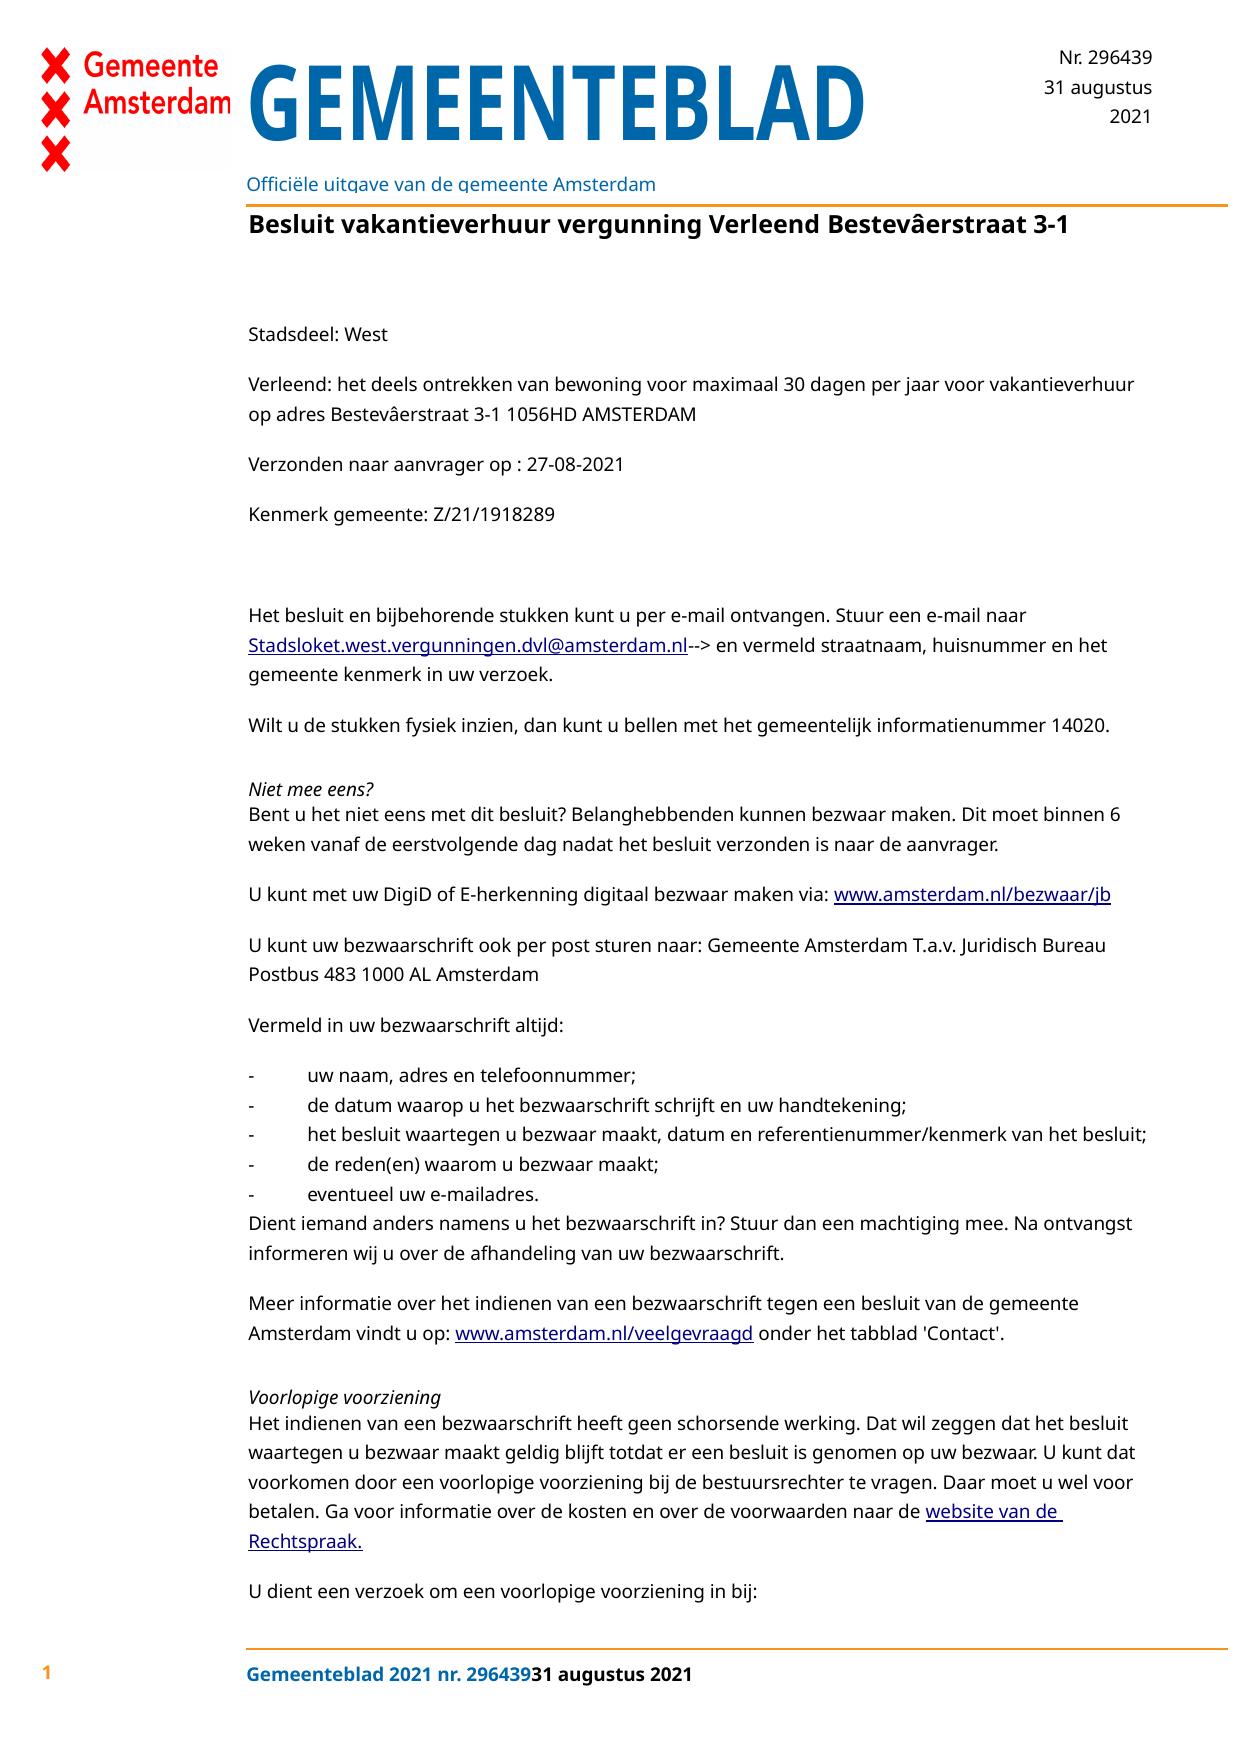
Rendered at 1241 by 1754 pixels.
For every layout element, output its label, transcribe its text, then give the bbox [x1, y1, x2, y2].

list uw naam, adres en telefoonnummer; [248, 1062, 1152, 1088]
text Verleend: het deels ontrekken van bewoning voor maximaal 30 dagen per jaar voor vakantieverhuur op adres Bestevâerstraat 3-1 1056HD AMSTERDAM [248, 371, 1152, 426]
text Voorlopige voorziening [248, 1384, 1152, 1410]
text Verzonden naar aanvrager op : 27-08-2021 [248, 451, 1152, 477]
text Het besluit en bijbehorende stukken kunt u per e-mail ontvangen. Stuur een e-mail naar Stadsloket.west.vergunningen.dvl@amsterdam.nl--> en vermeld straatnaam, huisnummer en het gemeente kenmerk in uw verzoek. [248, 602, 1152, 687]
text Bent u het niet eens met dit besluit? Belanghebbenden kunnen bezwaar maken. Dit moet binnen 6 weken vanaf de eerstvolgende dag nadat het besluit verzonden is naar de aanvrager. [248, 802, 1152, 857]
list het besluit waartegen u bezwaar maakt, datum en referentienummer/kenmerk van het besluit; [248, 1122, 1152, 1147]
text Stadsdeel: West [248, 321, 1152, 346]
list de reden(en) waarom u bezwaar maakt; [248, 1151, 1152, 1177]
text U kunt met uw DigiD of E-herkenning digitaal bezwaar maken via: www.amsterdam.nl/bezwaar/jb [248, 882, 1152, 907]
picture [41, 47, 231, 172]
text Wilt u de stukken fysiek inzien, dan kunt u bellen met het gemeentelijk informatienummer 14020. [248, 712, 1152, 738]
text Kenmerk gemeente: Z/21/1918289 [248, 502, 1152, 527]
text Vermeld in uw bezwaarschrift altijd: [248, 1012, 1152, 1038]
text U kunt uw bezwaarschrift ook per post sturen naar: Gemeente Amsterdam T.a.v. Juridisch Bureau Postbus 483 1000 AL Amsterdam [248, 932, 1152, 987]
text Besluit vakantieverhuur vergunning Verleend Bestevâerstraat 3-1 [248, 207, 1152, 241]
text Het indienen van een bezwaarschrift heeft geen schorsende werking. Dat wil zeggen dat het besluit waartegen u bezwaar maakt geldig blijft totdat er een besluit is genomen op uw bezwaar. U kunt dat voorkomen door een voorlopige voorziening bij de bestuursrechter te vragen. Daar moet u wel voor betalen. Ga voor informatie over de kosten en over de voorwaarden naar de website van de Rechtspraak. [248, 1410, 1152, 1554]
text Dient iemand anders namens u het bezwaarschrift in? Stuur dan een machtiging mee. Na ontvangst informeren wij u over de afhandeling van uw bezwaarschrift. [248, 1210, 1152, 1266]
list eventueel uw e-mailadres. [248, 1181, 1152, 1207]
text Meer informatie over het indienen van een bezwaarschrift tegen een besluit van de gemeente Amsterdam vindt u op: www.amsterdam.nl/veelgevraagd onder het tabblad 'Contact'. [248, 1290, 1152, 1346]
list de datum waarop u het bezwaarschrift schrijft en uw handtekening; [248, 1092, 1152, 1118]
text Niet mee eens? [248, 776, 1152, 802]
text U dient een verzoek om een voorlopige voorziening in bij: [248, 1578, 1152, 1604]
